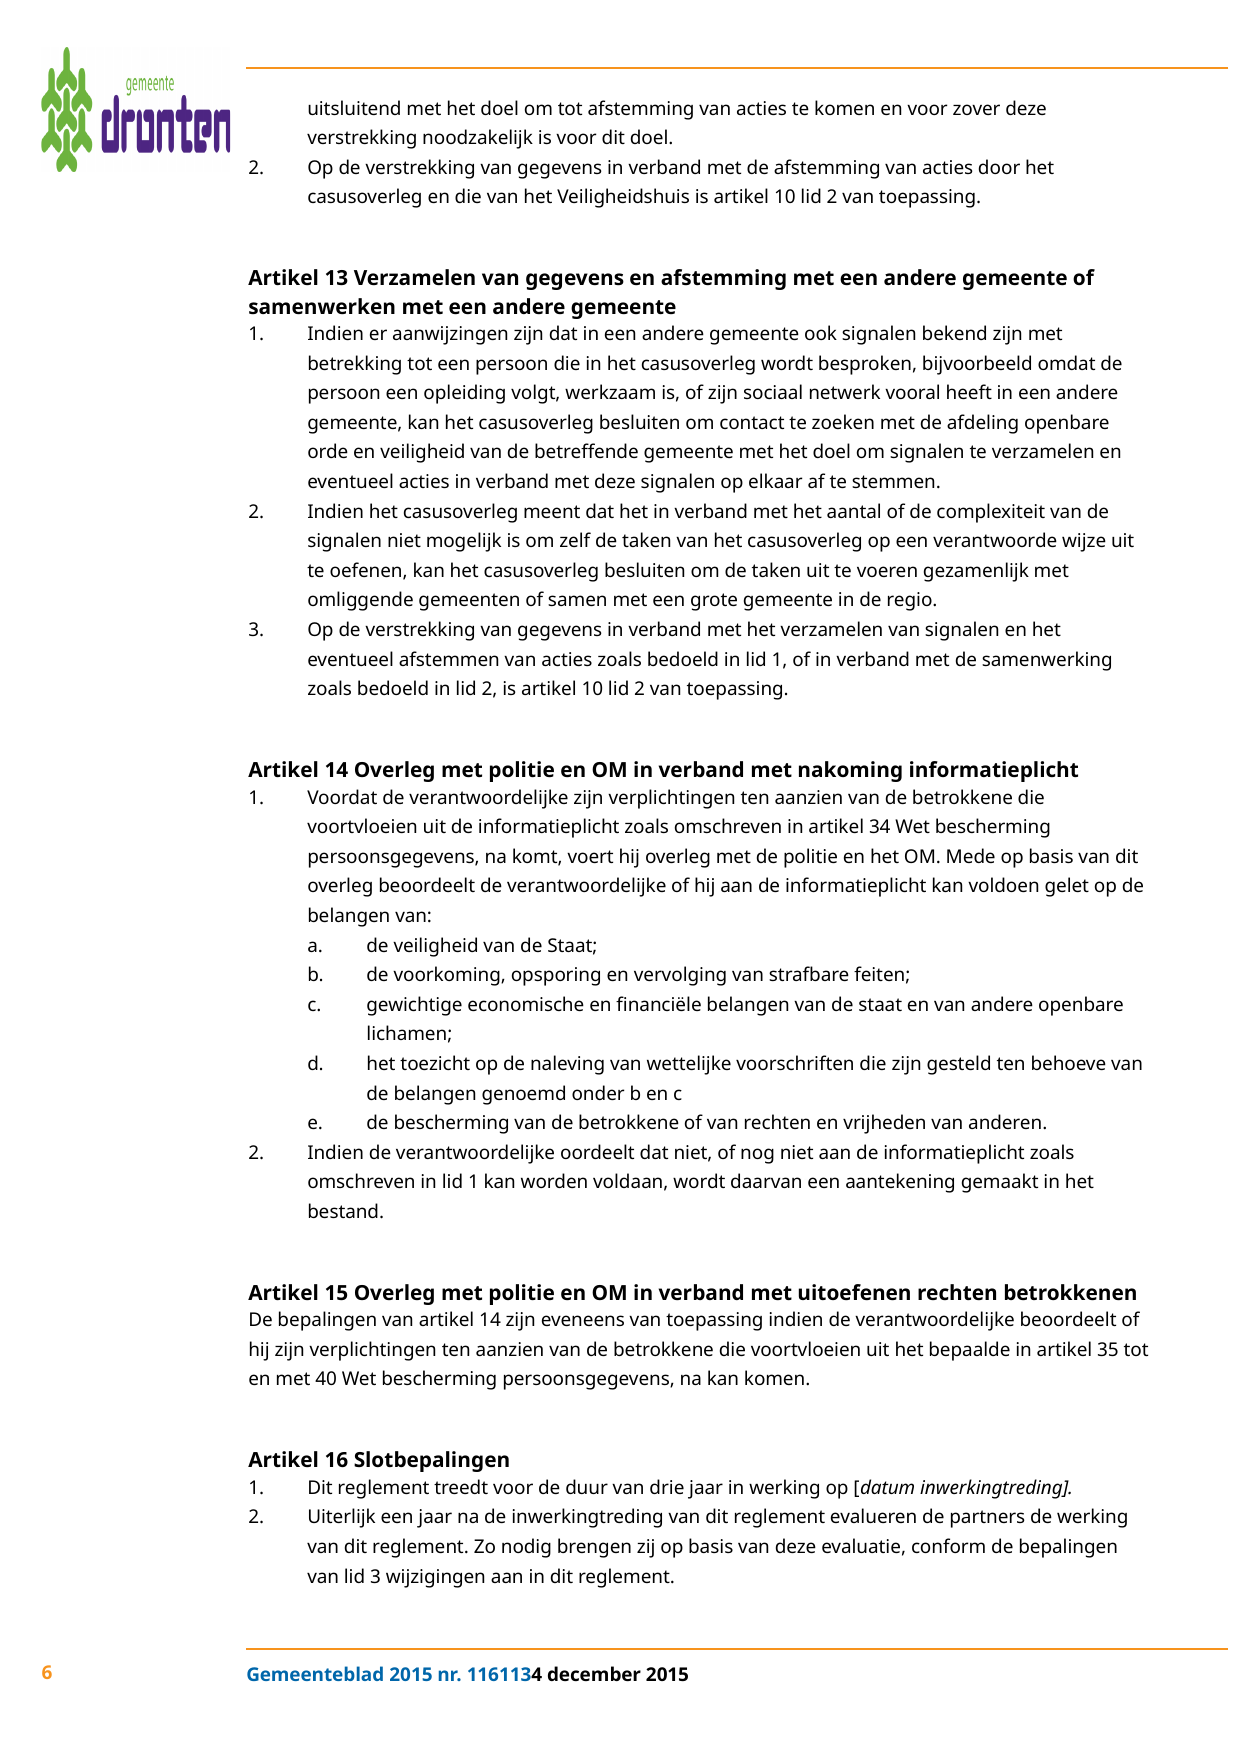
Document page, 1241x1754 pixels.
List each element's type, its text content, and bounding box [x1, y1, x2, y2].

list gewichtige economische en financiële belangen van de staat en van andere openbare lichamen; [307, 991, 1152, 1046]
text Artikel 13 Verzamelen van gegevens en afstemming met een andere gemeente of samenwerken met een andere gemeente [248, 263, 1152, 320]
list Op de verstrekking van gegevens in verband met het verzamelen van signalen en het eventueel afstemmen van acties zoals bedoeld in lid 1, of in verband met de samenwerking zoals bedoeld in lid 2, is artikel 10 lid 2 van toepassing. [248, 616, 1152, 701]
list Voordat de verantwoordelijke zijn verplichtingen ten aanzien van de betrokkene die voortvloeien uit de informatieplicht zoals omschreven in artikel 34 Wet bescherming persoonsgegevens, na komt, voert hij overleg met de politie en het OM. Mede op basis van dit overleg beoordeelt de verantwoordelijke of hij aan de informatieplicht kan voldoen gelet op de belangen van: [248, 784, 1152, 928]
list Indien het casusoverleg meent dat het in verband met het aantal of de complexiteit van de signalen niet mogelijk is om zelf de taken van het casusoverleg op een verantwoorde wijze uit te oefenen, kan het casusoverleg besluiten om de taken uit te voeren gezamenlijk met omliggende gemeenten of samen met een grote gemeente in de regio. [248, 498, 1152, 612]
text Artikel 14 Overleg met politie en OM in verband met nakoming informatieplicht [248, 755, 1152, 784]
list uitsluitend met het doel om tot afstemming van acties te komen en voor zover deze verstrekking noodzakelijk is voor dit doel. [248, 95, 1152, 150]
list de veiligheid van de Staat; [307, 932, 1152, 957]
picture [41, 47, 231, 172]
list Indien de verantwoordelijke oordeelt dat niet, of nog niet aan de informatieplicht zoals omschreven in lid 1 kan worden voldaan, wordt daarvan een aantekening gemaakt in het bestand. [248, 1139, 1152, 1224]
list het toezicht op de naleving van wettelijke voorschriften die zijn gesteld ten behoeve van de belangen genoemd onder b en c [307, 1050, 1152, 1105]
list Op de verstrekking van gegevens in verband met de afstemming van acties door het casusoverleg en die van het Veiligheidshuis is artikel 10 lid 2 van toepassing. [248, 154, 1152, 209]
text De bepalingen van artikel 14 zijn eveneens van toepassing indien de verantwoordelijke beoordeelt of hij zijn verplichtingen ten aanzien van de betrokkene die voortvloeien uit het bepaalde in artikel 35 tot en met 40 Wet bescherming persoonsgegevens, na kan komen. [248, 1306, 1152, 1391]
text Artikel 15 Overleg met politie en OM in verband met uitoefenen rechten betrokkenen [248, 1278, 1152, 1306]
text Artikel 16 Slotbepalingen [248, 1446, 1152, 1474]
list Uiterlijk een jaar na de inwerkingtreding van dit reglement evalueren de partners de werking van dit reglement. Zo nodig brengen zij op basis van deze evaluatie, conform de bepalingen van lid 3 wijzigingen aan in dit reglement. [248, 1504, 1152, 1588]
list de bescherming van de betrokkene of van rechten en vrijheden van anderen. [307, 1109, 1152, 1135]
list Indien er aanwijzingen zijn dat in een andere gemeente ook signalen bekend zijn met betrekking tot een persoon die in het casusoverleg wordt besproken, bijvoorbeeld omdat de persoon een opleiding volgt, werkzaam is, of zijn sociaal netwerk vooral heeft in een andere gemeente, kan het casusoverleg besluiten om contact te zoeken met de afdeling openbare orde en veiligheid van de betreffende gemeente met het doel om signalen te verzamelen en eventueel acties in verband met deze signalen op elkaar af te stemmen. [248, 320, 1152, 494]
list de voorkoming, opsporing en vervolging van strafbare feiten; [307, 961, 1152, 987]
list Dit reglement treedt voor de duur van drie jaar in werking op [datum inwerkingtreding]. [248, 1474, 1152, 1500]
